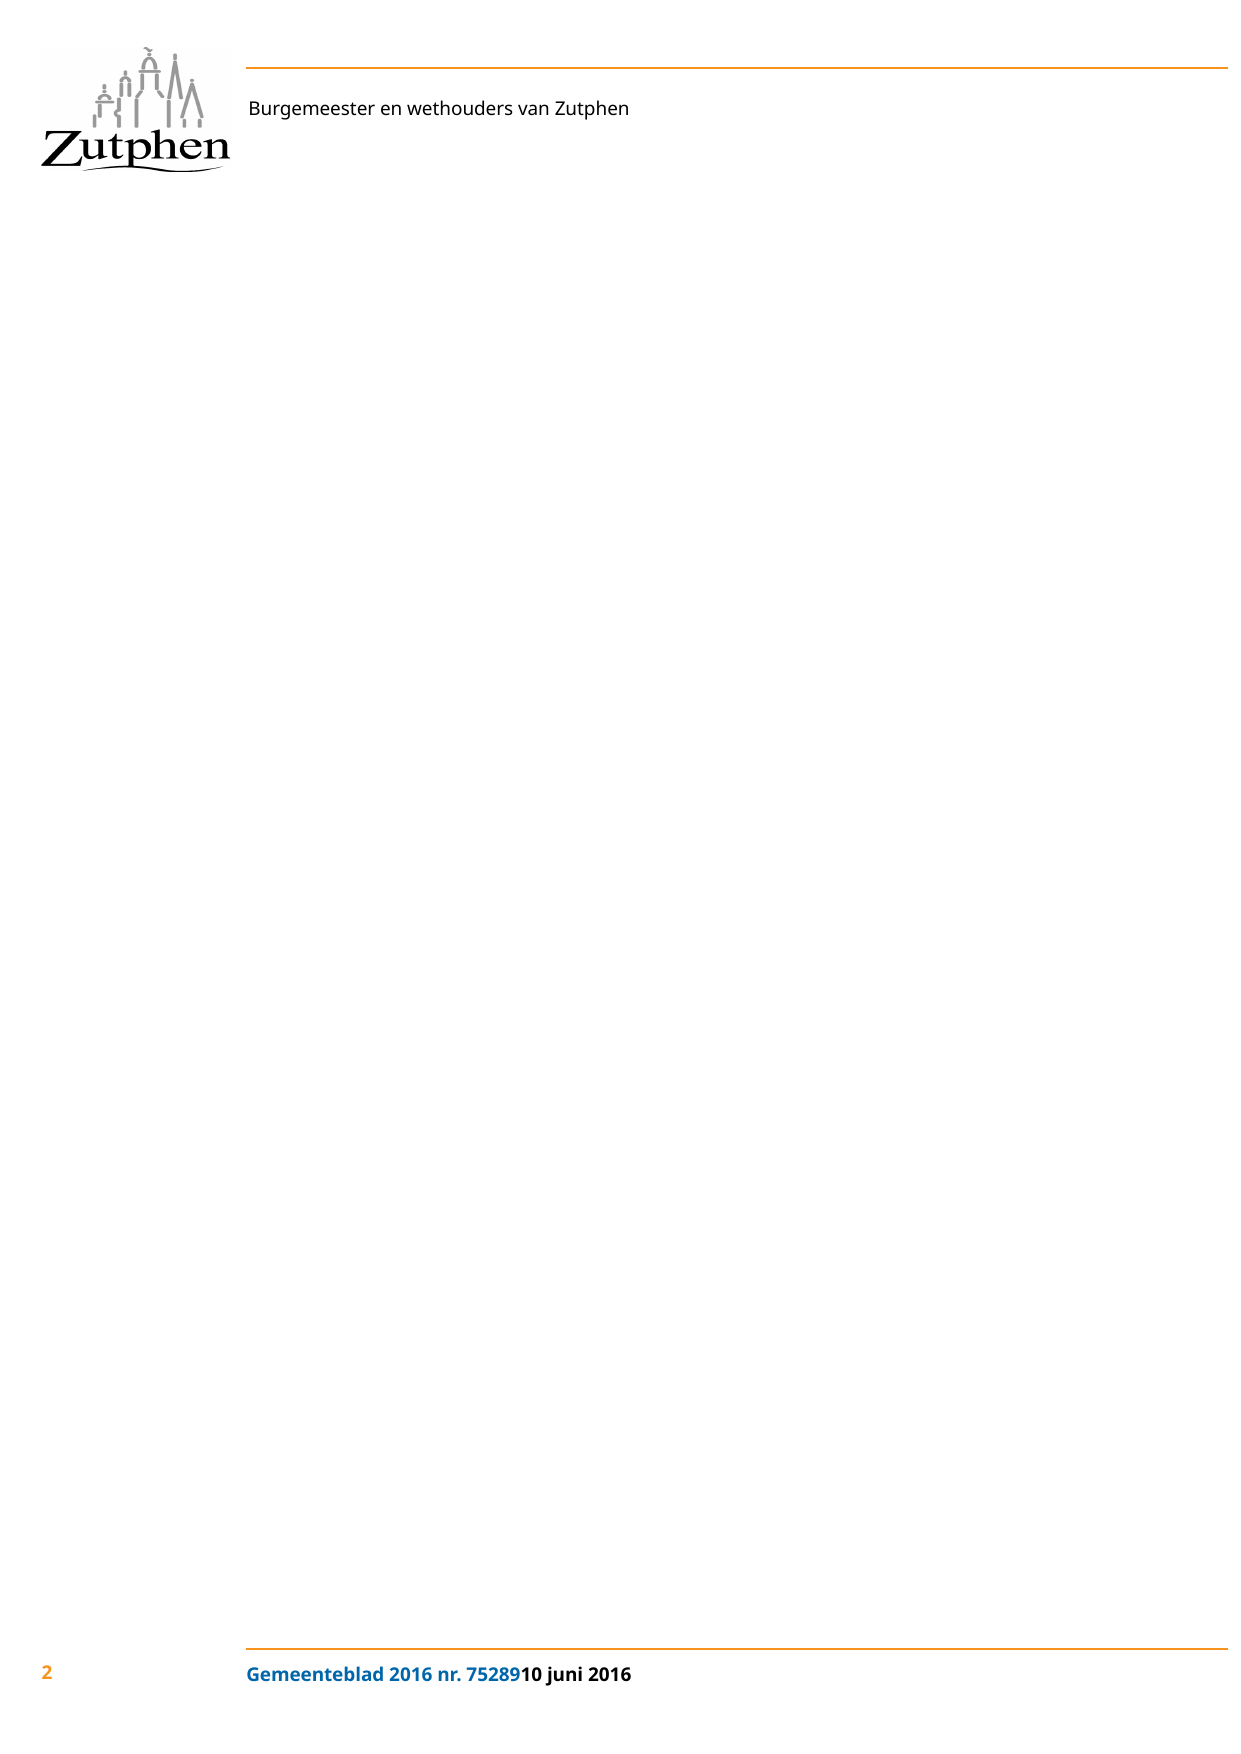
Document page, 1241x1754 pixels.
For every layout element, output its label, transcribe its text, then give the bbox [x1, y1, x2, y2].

text Burgemeester en wethouders van Zutphen [248, 95, 1152, 121]
picture [41, 47, 231, 172]
